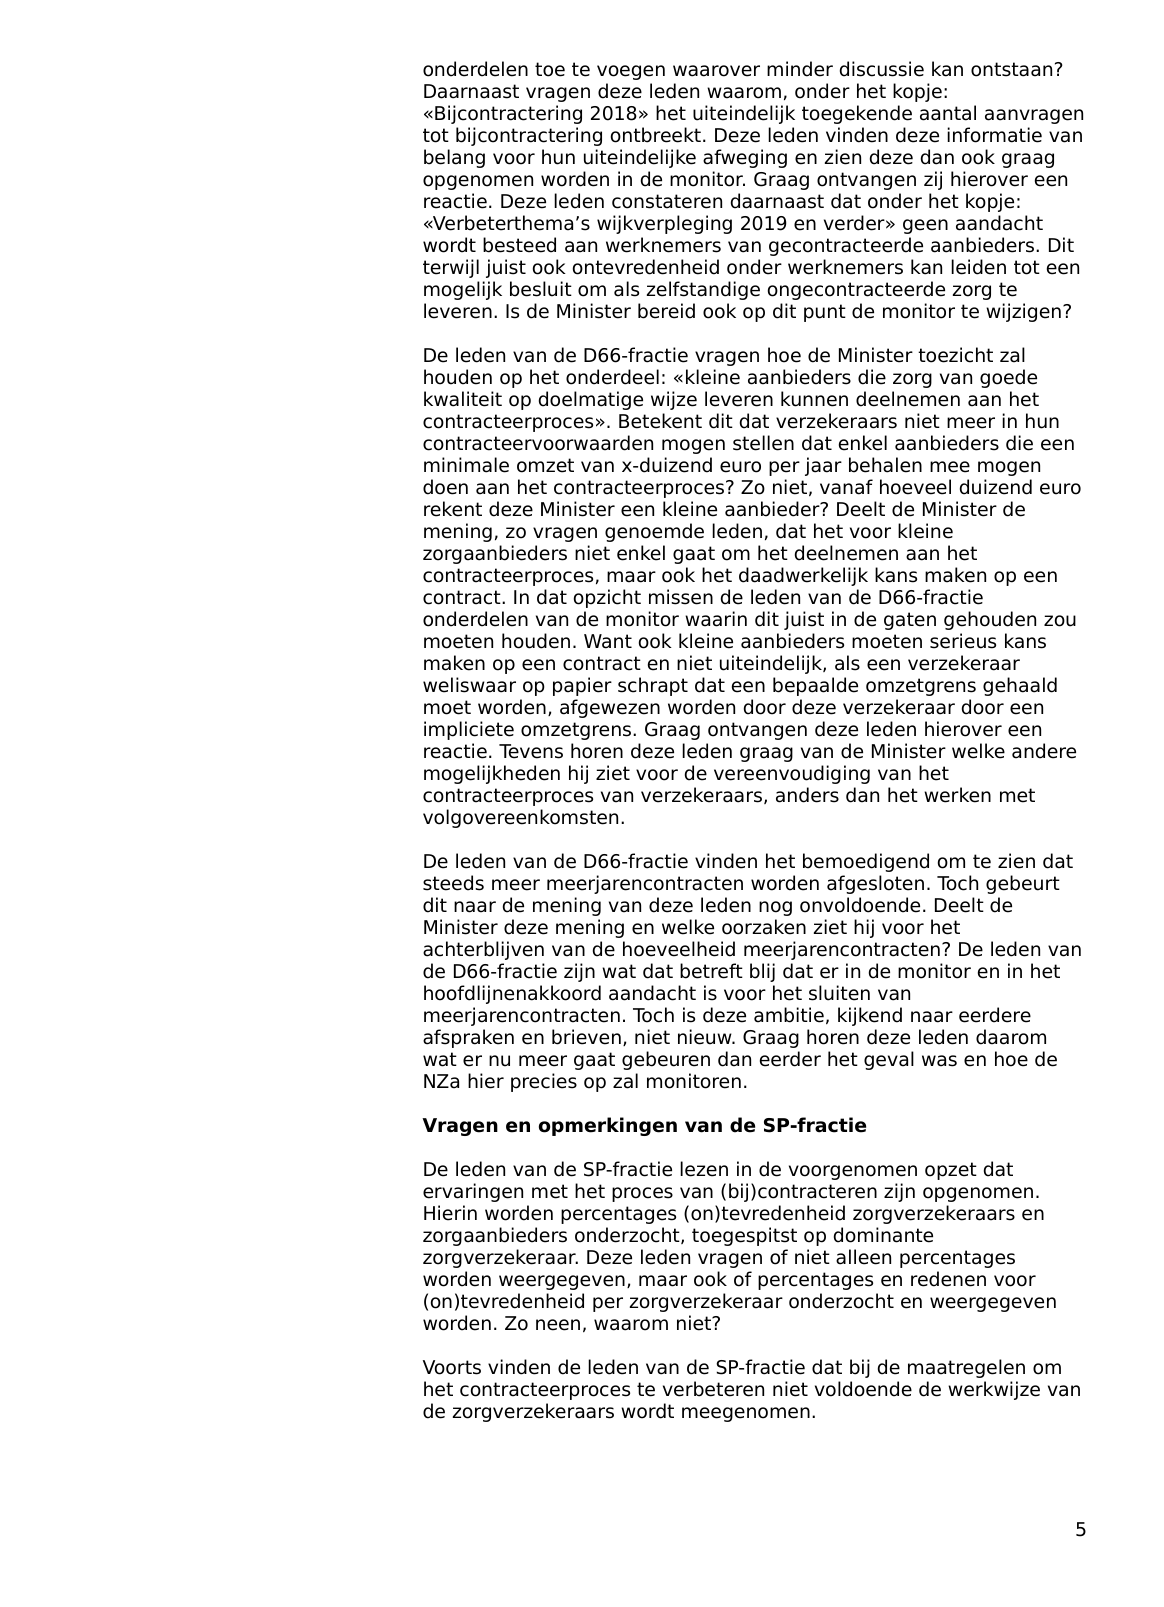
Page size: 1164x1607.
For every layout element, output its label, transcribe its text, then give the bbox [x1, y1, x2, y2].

text De leden van de SP-fractie lezen in de voorgenomen opzet dat ervaringen met het proces van (bij)contracteren zijn opgenomen. Hierin worden percentages (on)tevredenheid zorgverzekeraars en zorgaanbieders onderzocht, toegespitst op dominante zorgverzekeraar. Deze leden vragen of niet alleen percentages worden weergegeven, maar ook of percentages en redenen voor (on)tevredenheid per zorgverzekeraar onderzocht en weergegeven worden. Zo neen, waarom niet? [422, 1159, 1087, 1335]
text Voorts vinden de leden van de SP-fractie dat bij de maatregelen om het contracteerproces te verbeteren niet voldoende de werkwijze van de zorgverzekeraars wordt meegenomen. [422, 1357, 1087, 1423]
text onderdelen toe te voegen waarover minder discussie kan ontstaan? Daarnaast vragen deze leden waarom, onder het kopje: «Bijcontractering 2018» het uiteindelijk toegekende aantal aanvragen tot bijcontractering ontbreekt. Deze leden vinden deze informatie van belang voor hun uiteindelijke afweging en zien deze dan ook graag opgenomen worden in de monitor. Graag ontvangen zij hierover een reactie. Deze leden constateren daarnaast dat onder het kopje: «Verbeterthema’s wijkverpleging 2019 en verder» geen aandacht wordt besteed aan werknemers van gecontracteerde aanbieders. Dit terwijl juist ook ontevredenheid onder werknemers kan leiden tot een mogelijk besluit om als zelfstandige ongecontracteerde zorg te leveren. Is de Minister bereid ook op dit punt de monitor te wijzigen? [422, 59, 1087, 323]
subtitle Vragen en opmerkingen van de SP-fractie [422, 1115, 1087, 1137]
text De leden van de D66-fractie vinden het bemoedigend om te zien dat steeds meer meerjarencontracten worden afgesloten. Toch gebeurt dit naar de mening van deze leden nog onvoldoende. Deelt de Minister deze mening en welke oorzaken ziet hij voor het achterblijven van de hoeveelheid meerjarencontracten? De leden van de D66-fractie zijn wat dat betreft blij dat er in de monitor en in het hoofdlijnenakkoord aandacht is voor het sluiten van meerjarencontracten. Toch is deze ambitie, kijkend naar eerdere afspraken en brieven, niet nieuw. Graag horen deze leden daarom wat er nu meer gaat gebeuren dan eerder het geval was en hoe de NZa hier precies op zal monitoren. [422, 851, 1087, 1092]
text De leden van de D66-fractie vragen hoe de Minister toezicht zal houden op het onderdeel: «kleine aanbieders die zorg van goede kwaliteit op doelmatige wijze leveren kunnen deelnemen aan het contracteerproces». Betekent dit dat verzekeraars niet meer in hun contracteervoorwaarden mogen stellen dat enkel aanbieders die een minimale omzet van x-duizend euro per jaar behalen mee mogen doen aan het contracteerproces? Zo niet, vanaf hoeveel duizend euro rekent deze Minister een kleine aanbieder? Deelt de Minister de mening, zo vragen genoemde leden, dat het voor kleine zorgaanbieders niet enkel gaat om het deelnemen aan het contracteerproces, maar ook het daadwerkelijk kans maken op een contract. In dat opzicht missen de leden van de D66-fractie onderdelen van de monitor waarin dit juist in de gaten gehouden zou moeten houden. Want ook kleine aanbieders moeten serieus kans maken op een contract en niet uiteindelijk, als een verzekeraar weliswaar op papier schrapt dat een bepaalde omzetgrens gehaald moet worden, afgewezen worden door deze verzekeraar door een impliciete omzetgrens. Graag ontvangen deze leden hierover een reactie. Tevens horen deze leden graag van de Minister welke andere mogelijkheden hij ziet voor de vereenvoudiging van het contracteerproces van verzekeraars, anders dan het werken met volgovereenkomsten. [422, 345, 1087, 828]
